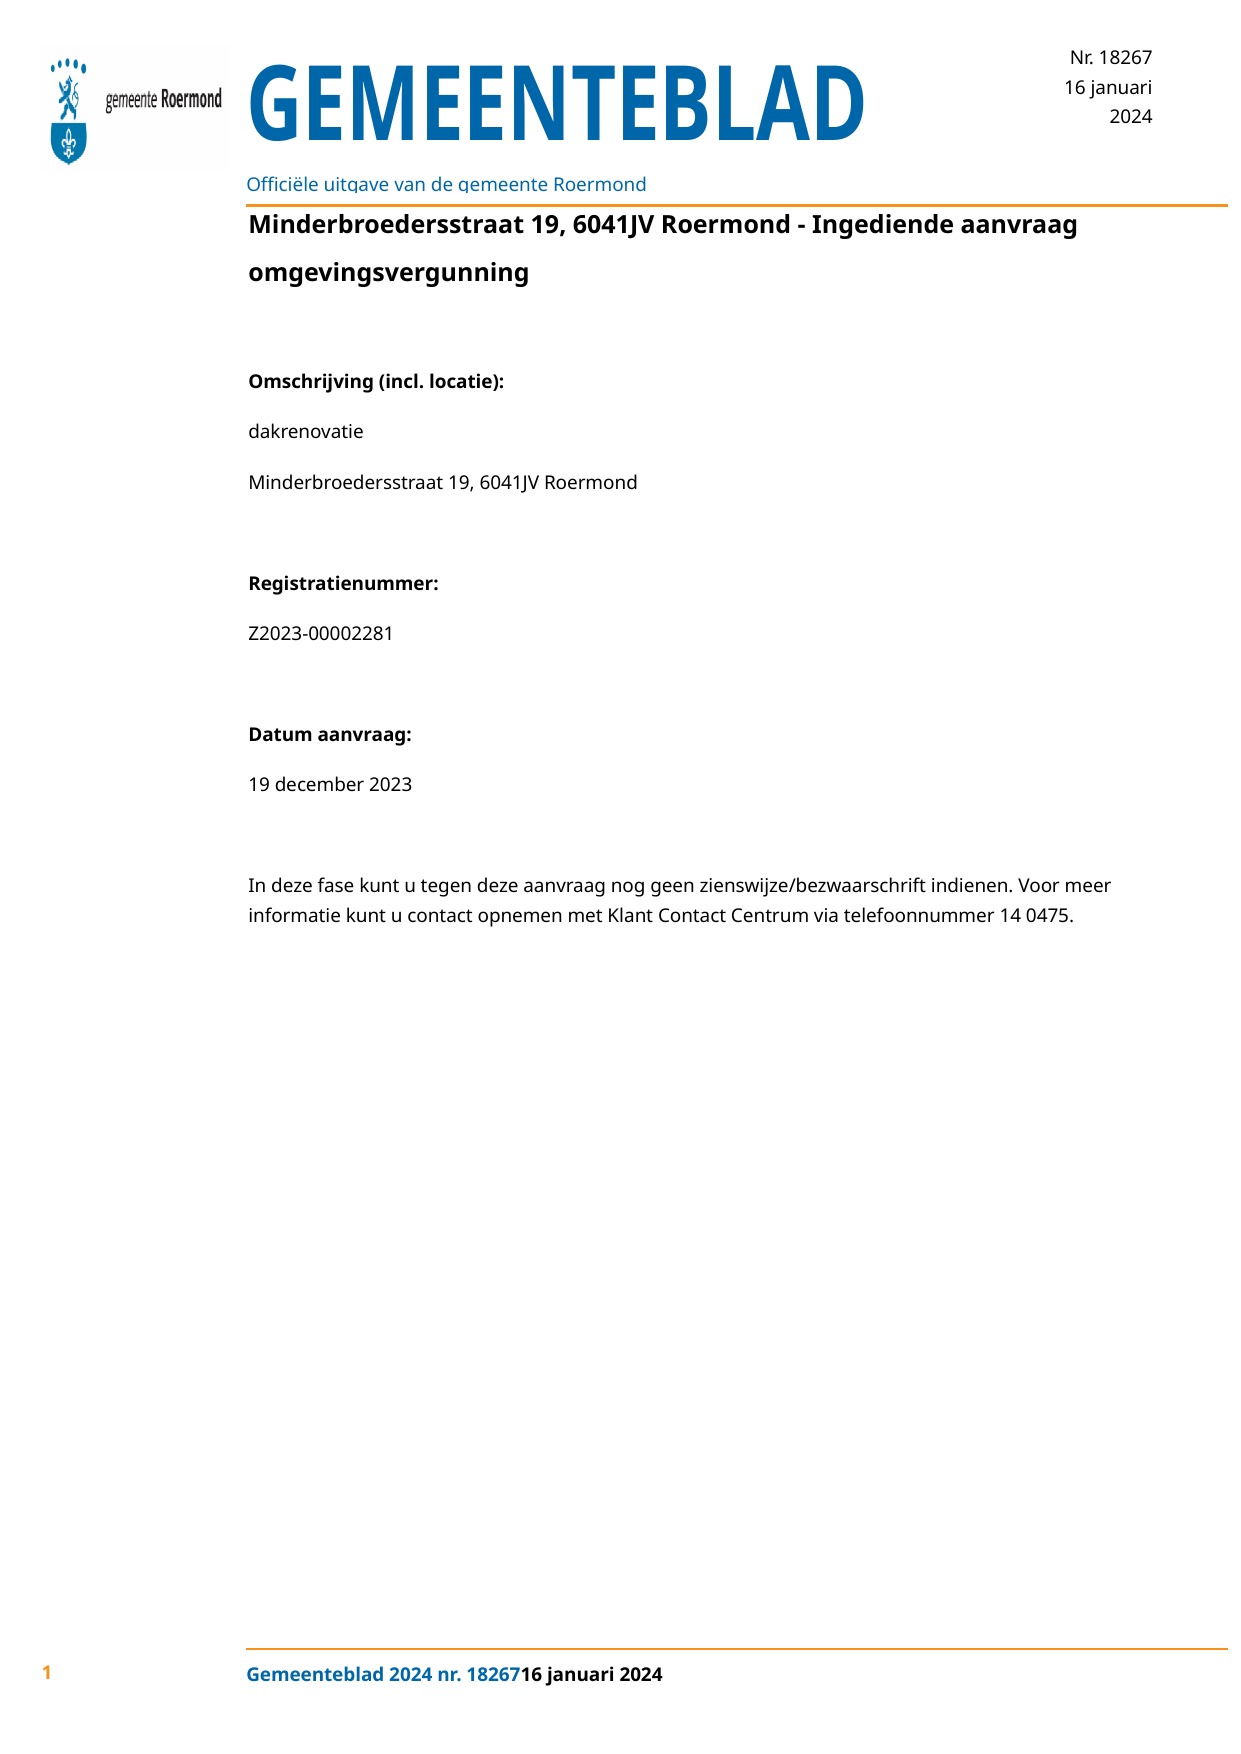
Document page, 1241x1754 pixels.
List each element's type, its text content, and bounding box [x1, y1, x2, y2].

picture [41, 47, 231, 172]
text Minderbroedersstraat 19, 6041JV Roermond [248, 469, 1152, 495]
text Registratienummer: [248, 570, 1152, 596]
text Minderbroedersstraat 19, 6041JV Roermond - Ingediende aanvraag omgevingsvergunning [248, 207, 1152, 288]
text Datum aanvraag: [248, 721, 1152, 747]
text Z2023-00002281 [248, 620, 1152, 646]
text Omschrijving (incl. locatie): [248, 368, 1152, 394]
text 19 december 2023 [248, 772, 1152, 797]
text In deze fase kunt u tegen deze aanvraag nog geen zienswijze/bezwaarschrift indienen. Voor meer informatie kunt u contact opnemen met Klant Contact Centrum via telefoonnummer 14 0475. [248, 872, 1152, 928]
text dakrenovatie [248, 419, 1152, 444]
